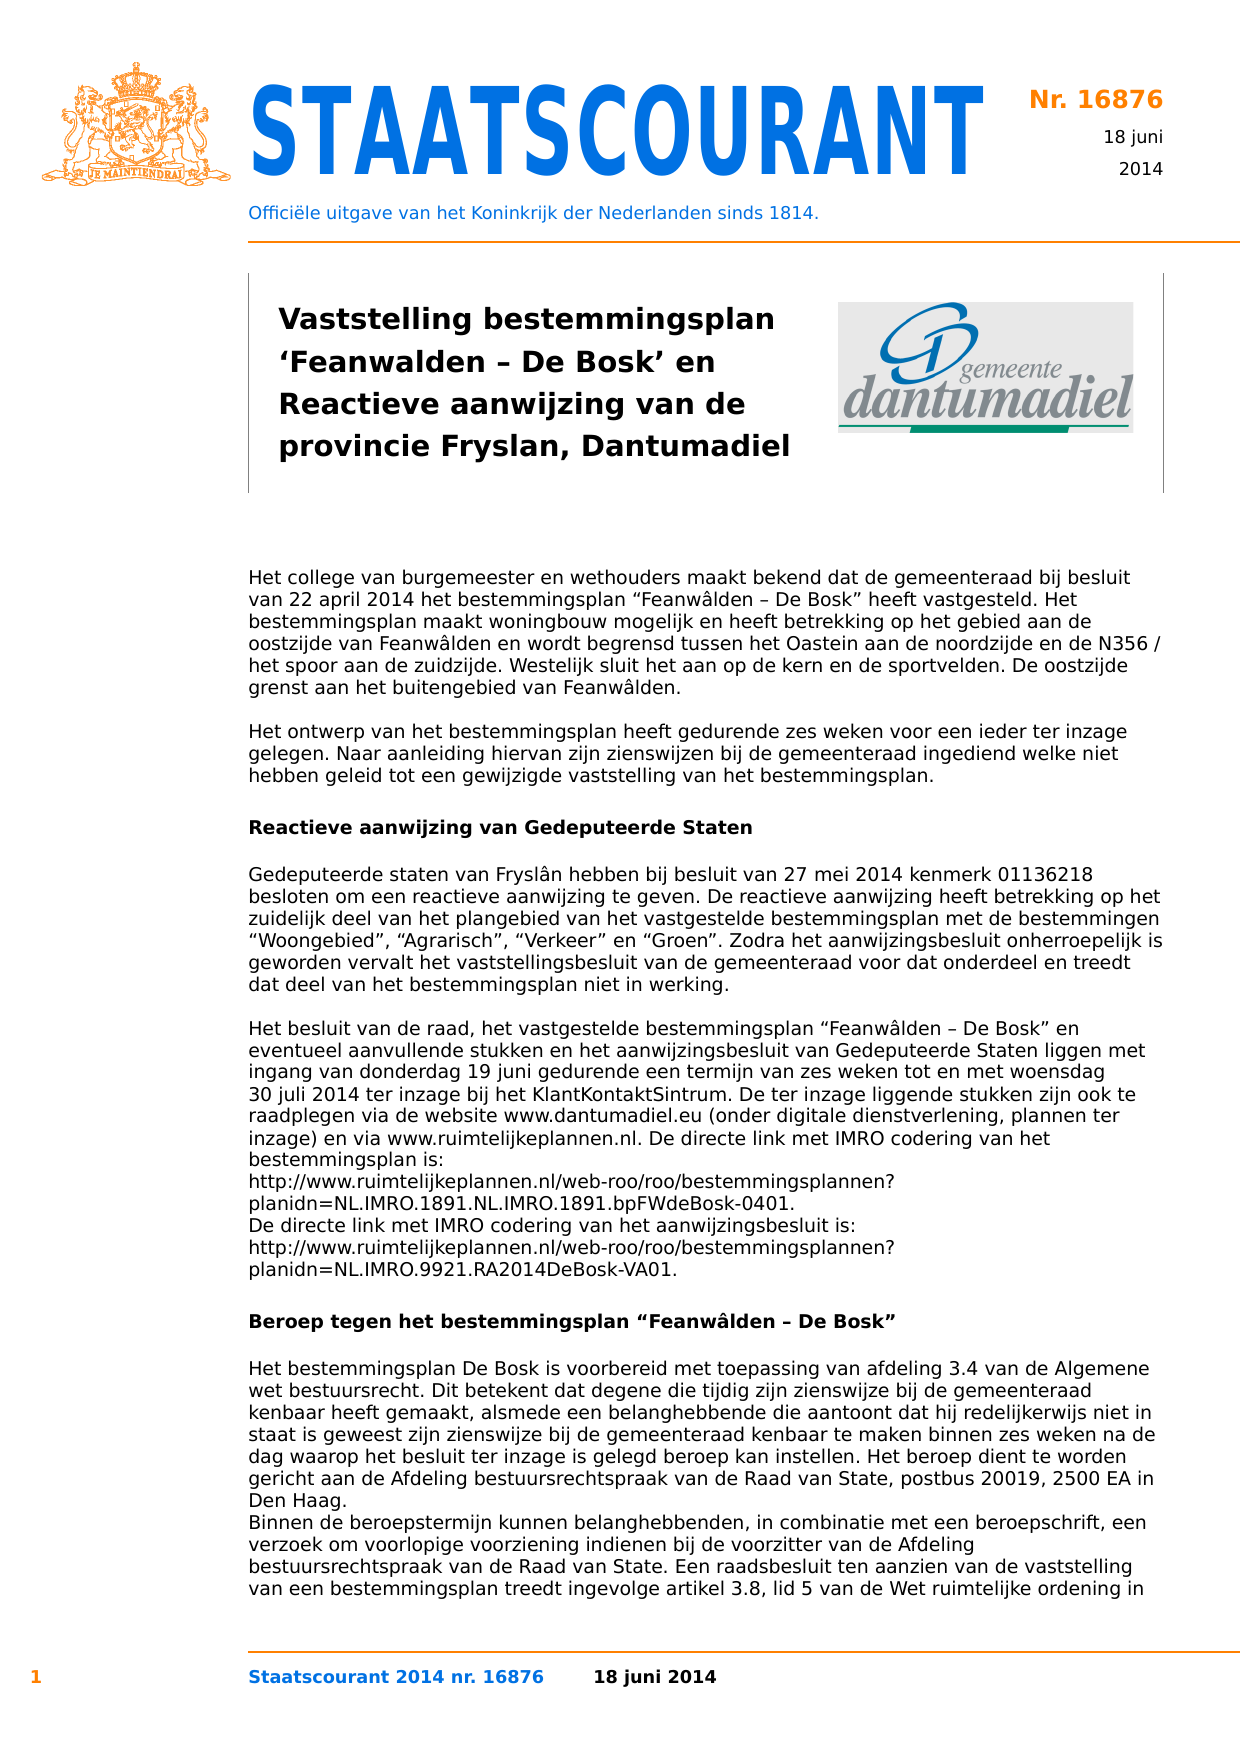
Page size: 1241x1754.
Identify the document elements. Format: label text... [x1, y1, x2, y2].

picture [838, 302, 1134, 433]
text Gedeputeerde staten van Fryslân hebben bij besluit van 27 mei 2014 kenmerk 01136218 besloten om een reactieve aanwijzing te geven. De reactieve aanwijzing heeft betrekking op het zuidelijk deel van het plangebied van het vastgestelde bestemmingsplan met de bestemmingen “Woongebied”, “Agrarisch”, “Verkeer” en “Groen”. Zodra het aanwijzingsbesluit onherroepelijk is geworden vervalt het vaststellingsbesluit van de gemeenteraad voor dat onderdeel en treedt dat deel van het bestemmingsplan niet in werking. [248, 864, 1163, 996]
subtitle Beroep tegen het bestemmingsplan “Feanwâlden – De Bosk” [248, 1311, 1163, 1333]
text Het bestemmingsplan De Bosk is voorbereid met toepassing van afdeling 3.4 van de Algemene wet bestuursrecht. Dit betekent dat degene die tijdig zijn zienswijze bij de gemeenteraad kenbaar heeft gemaakt, alsmede een belanghebbende die aantoont dat hij redelijkerwijs niet in staat is geweest zijn zienswijze bij de gemeenteraad kenbaar te maken binnen zes weken na de dag waarop het besluit ter inzage is gelegd beroep kan instellen. Het beroep dient te worden gericht aan de Afdeling bestuursrechtspraak van de Raad van State, postbus 20019, 2500 EA in Den Haag. [248, 1358, 1163, 1512]
picture [41, 62, 231, 186]
table_header Nr. 16876 [998, 62, 1240, 121]
table_header [25, 62, 248, 241]
text http://www.ruimtelijkeplannen.nl/web-roo/roo/bestemmingsplannen?planidn=NL.IMRO.9921.RA2014DeBosk-VA01. [248, 1237, 1163, 1281]
table_cell 2014 [998, 153, 1240, 203]
table_header STAATSCOURANT [248, 62, 998, 203]
text Binnen de beroepstermijn kunnen belanghebbenden, in combinatie met een beroepschrift, een verzoek om voorlopige voorziening indienen bij de voorzitter van de Afdeling bestuursrechtspraak van de Raad van State. Een raadsbesluit ten aanzien van de vaststelling van een bestemmingsplan treedt ingevolge artikel 3.8, lid 5 van de Wet ruimtelijke ordening in [248, 1512, 1163, 1600]
table_cell 18 juni [998, 121, 1240, 153]
text Het besluit van de raad, het vastgestelde bestemmingsplan “Feanwâlden – De Bosk” en eventueel aanvullende stukken en het aanwijzingsbesluit van Gedeputeerde Staten liggen met ingang van donderdag 19 juni gedurende een termijn van zes weken tot en met woensdag 30 juli 2014 ter inzage bij het KlantKontaktSintrum. De ter inzage liggende stukken zijn ook te raadplegen via de website www.dantumadiel.eu (onder digitale dienstverlening, plannen ter inzage) en via www.ruimtelijkeplannen.nl. De directe link met IMRO codering van het bestemmingsplan is: [248, 1017, 1163, 1171]
subtitle Vaststelling bestemmingsplan ‘Feanwalden – De Bosk’ en Reactieve aanwijzing van de provincie Fryslan, Dantumadiel [249, 273, 1163, 493]
text De directe link met IMRO codering van het aanwijzingsbesluit is: [248, 1215, 1163, 1237]
subtitle Reactieve aanwijzing van Gedeputeerde Staten [248, 817, 1163, 839]
text http://www.ruimtelijkeplannen.nl/web-roo/roo/bestemmingsplannen?planidn=NL.IMRO.1891.NL.IMRO.1891.bpFWdeBosk-0401. [248, 1171, 1163, 1215]
text Het college van burgemeester en wethouders maakt bekend dat de gemeenteraad bij besluit van 22 april 2014 het bestemmingsplan “Feanwâlden – De Bosk” heeft vastgesteld. Het bestemmingsplan maakt woningbouw mogelijk en heeft betrekking op het gebied aan de oostzijde van Feanwâlden en wordt begrensd tussen het Oastein aan de noordzijde en de N356 / het spoor aan de zuidzijde. Westelijk sluit het aan op de kern en de sportvelden. De oostzijde grenst aan het buitengebied van Feanwâlden. [248, 567, 1163, 699]
table_cell Officiële uitgave van het Koninkrijk der Nederlanden sinds 1814. [248, 203, 1240, 241]
text Het ontwerp van het bestemmingsplan heeft gedurende zes weken voor een ieder ter inzage gelegen. Naar aanleiding hiervan zijn zienswijzen bij de gemeenteraad ingediend welke niet hebben geleid tot een gewijzigde vaststelling van het bestemmingsplan. [248, 721, 1163, 787]
